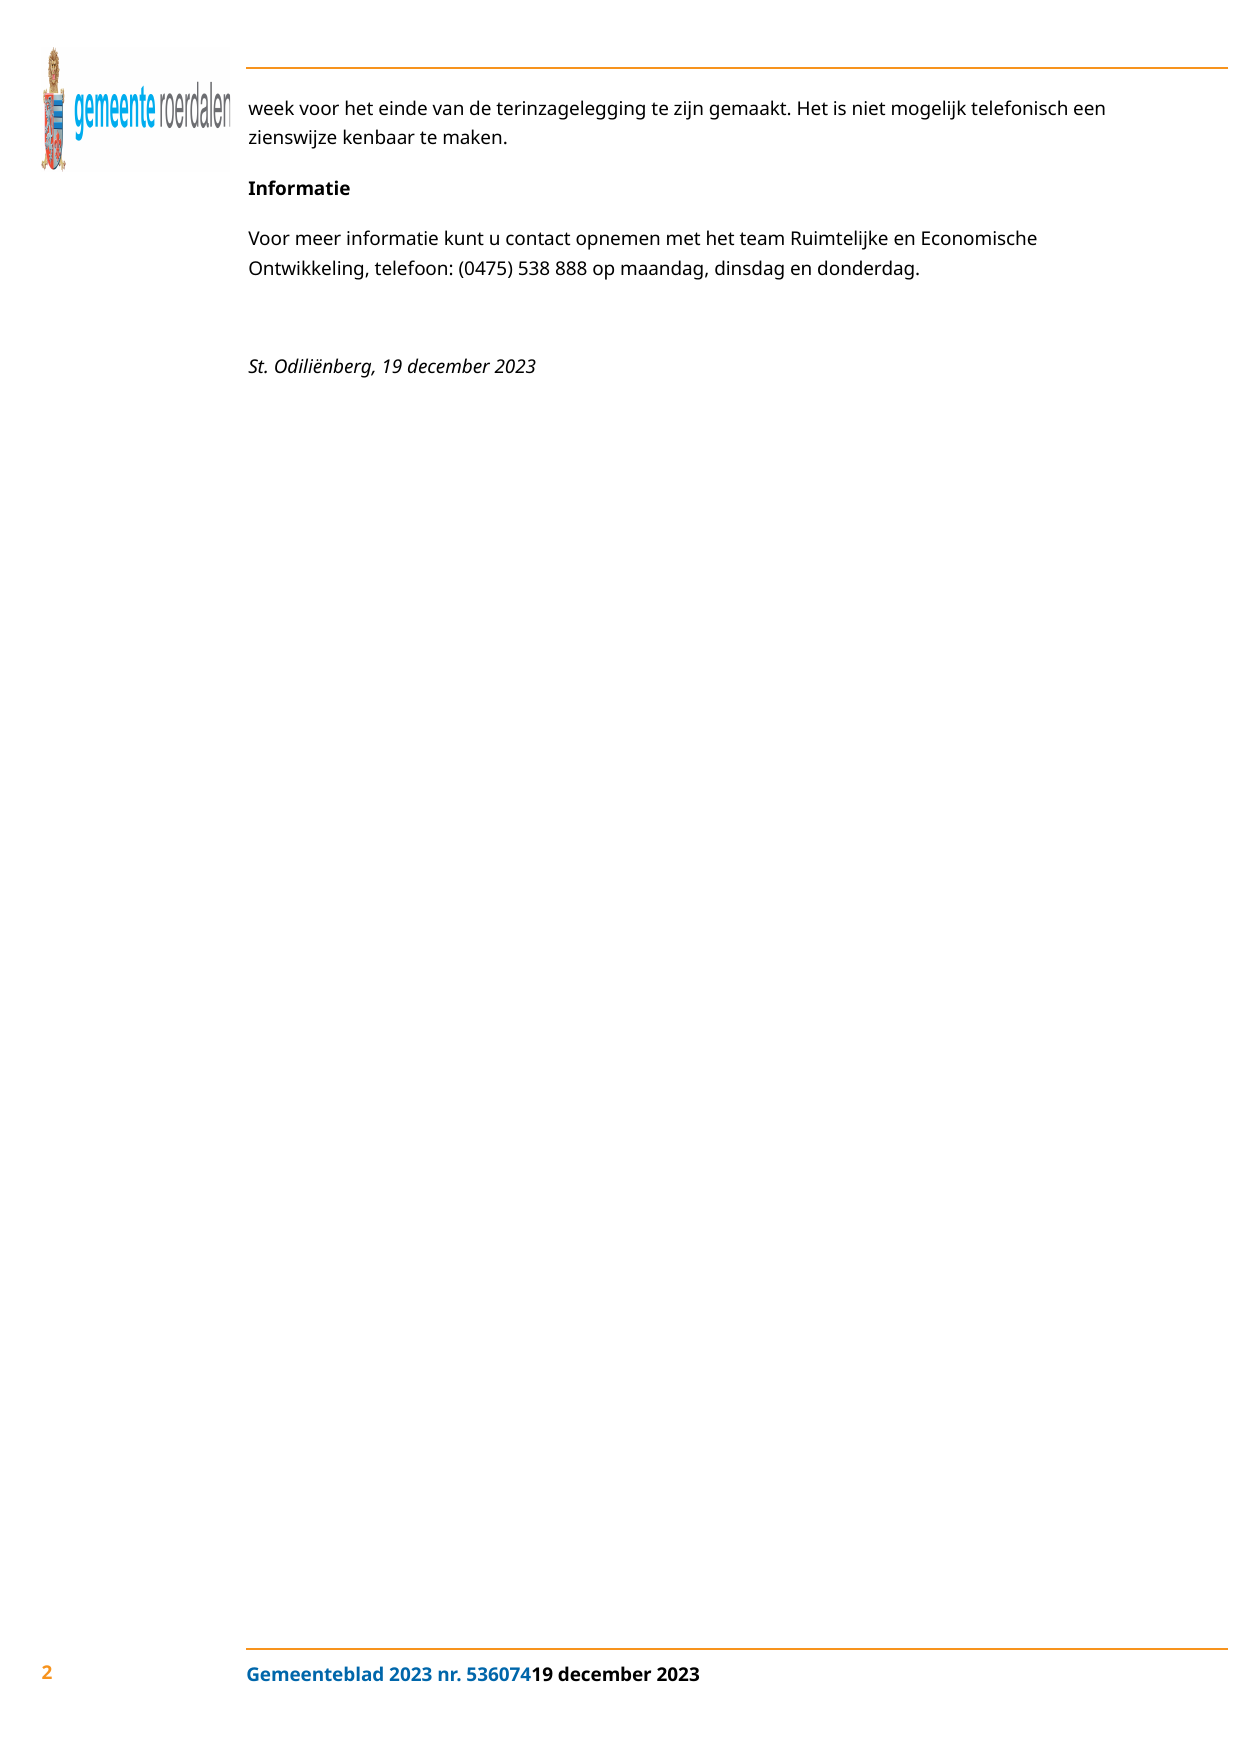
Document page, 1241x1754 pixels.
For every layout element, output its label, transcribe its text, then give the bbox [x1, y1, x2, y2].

text Voor meer informatie kunt u contact opnemen met het team Ruimtelijke en Economische Ontwikkeling, telefoon: (0475) 538 888 op maandag, dinsdag en donderdag. [248, 225, 1152, 281]
picture [41, 47, 231, 172]
text St. Odiliënberg, 19 december 2023 [248, 353, 1152, 379]
text Informatie [248, 175, 1152, 201]
text week voor het einde van de terinzagelegging te zijn gemaakt. Het is niet mogelijk telefonisch een zienswijze kenbaar te maken. [248, 95, 1152, 150]
